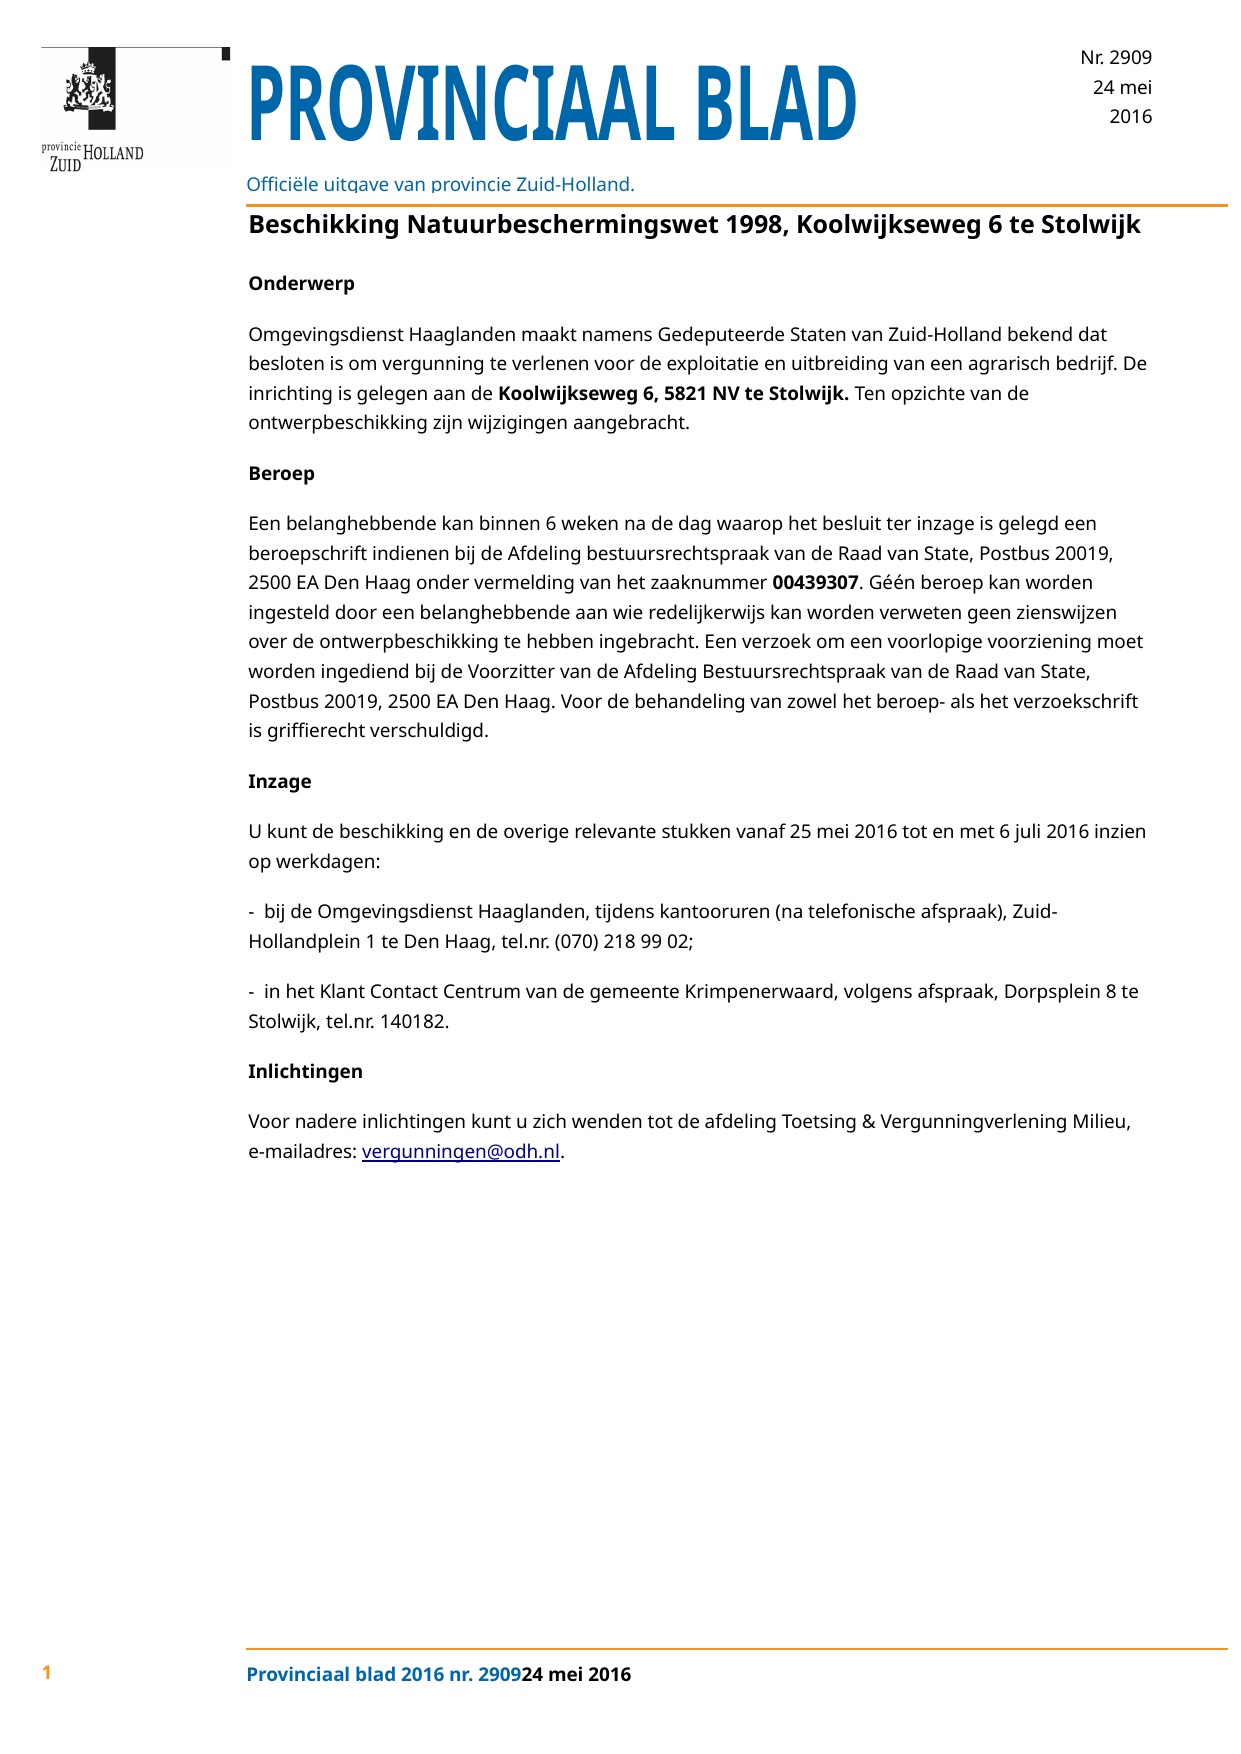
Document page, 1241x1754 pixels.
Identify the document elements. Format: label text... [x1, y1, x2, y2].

text Beroep [248, 460, 1152, 486]
text - bij de Omgevingsdienst Haaglanden, tijdens kantooruren (na telefonische afspraak), Zuid-Hollandplein 1 te Den Haag, tel.nr. (070) 218 99 02; [248, 898, 1152, 953]
text Inlichtingen [248, 1058, 1152, 1084]
text Beschikking Natuurbeschermingswet 1998, Koolwijkseweg 6 te Stolwijk [248, 207, 1152, 241]
text Inzage [248, 768, 1152, 793]
text - in het Klant Contact Centrum van de gemeente Krimpenerwaard, volgens afspraak, Dorpsplein 8 te Stolwijk, tel.nr. 140182. [248, 978, 1152, 1033]
text Voor nadere inlichtingen kunt u zich wenden tot de afdeling Toetsing & Vergunningverlening Milieu, e-mailadres: vergunningen@odh.nl. [248, 1109, 1152, 1164]
text U kunt de beschikking en de overige relevante stukken vanaf 25 mei 2016 tot en met 6 juli 2016 inzien op werkdagen: [248, 818, 1152, 873]
picture [41, 47, 231, 172]
text Omgevingsdienst Haaglanden maakt namens Gedeputeerde Staten van Zuid-Holland bekend dat besloten is om vergunning te verlenen voor de exploitatie en uitbreiding van een agrarisch bedrijf. De inrichting is gelegen aan de Koolwijkseweg 6, 5821 NV te Stolwijk. Ten opzichte van de ontwerpbeschikking zijn wijzigingen aangebracht. [248, 321, 1152, 435]
text Een belanghebbende kan binnen 6 weken na de dag waarop het besluit ter inzage is gelegd een beroepschrift indienen bij de Afdeling bestuursrechtspraak van de Raad van State, Postbus 20019, 2500 EA Den Haag onder vermelding van het zaaknummer 00439307. Géén beroep kan worden ingesteld door een belanghebbende aan wie redelijkerwijs kan worden verweten geen zienswijzen over de ontwerpbeschikking te hebben ingebracht. Een verzoek om een voorlopige voorziening moet worden ingediend bij de Voorzitter van de Afdeling Bestuursrechtspraak van de Raad van State, Postbus 20019, 2500 EA Den Haag. Voor de behandeling van zowel het beroep- als het verzoekschrift is griffierecht verschuldigd. [248, 510, 1152, 743]
text Onderwerp [248, 270, 1152, 296]
